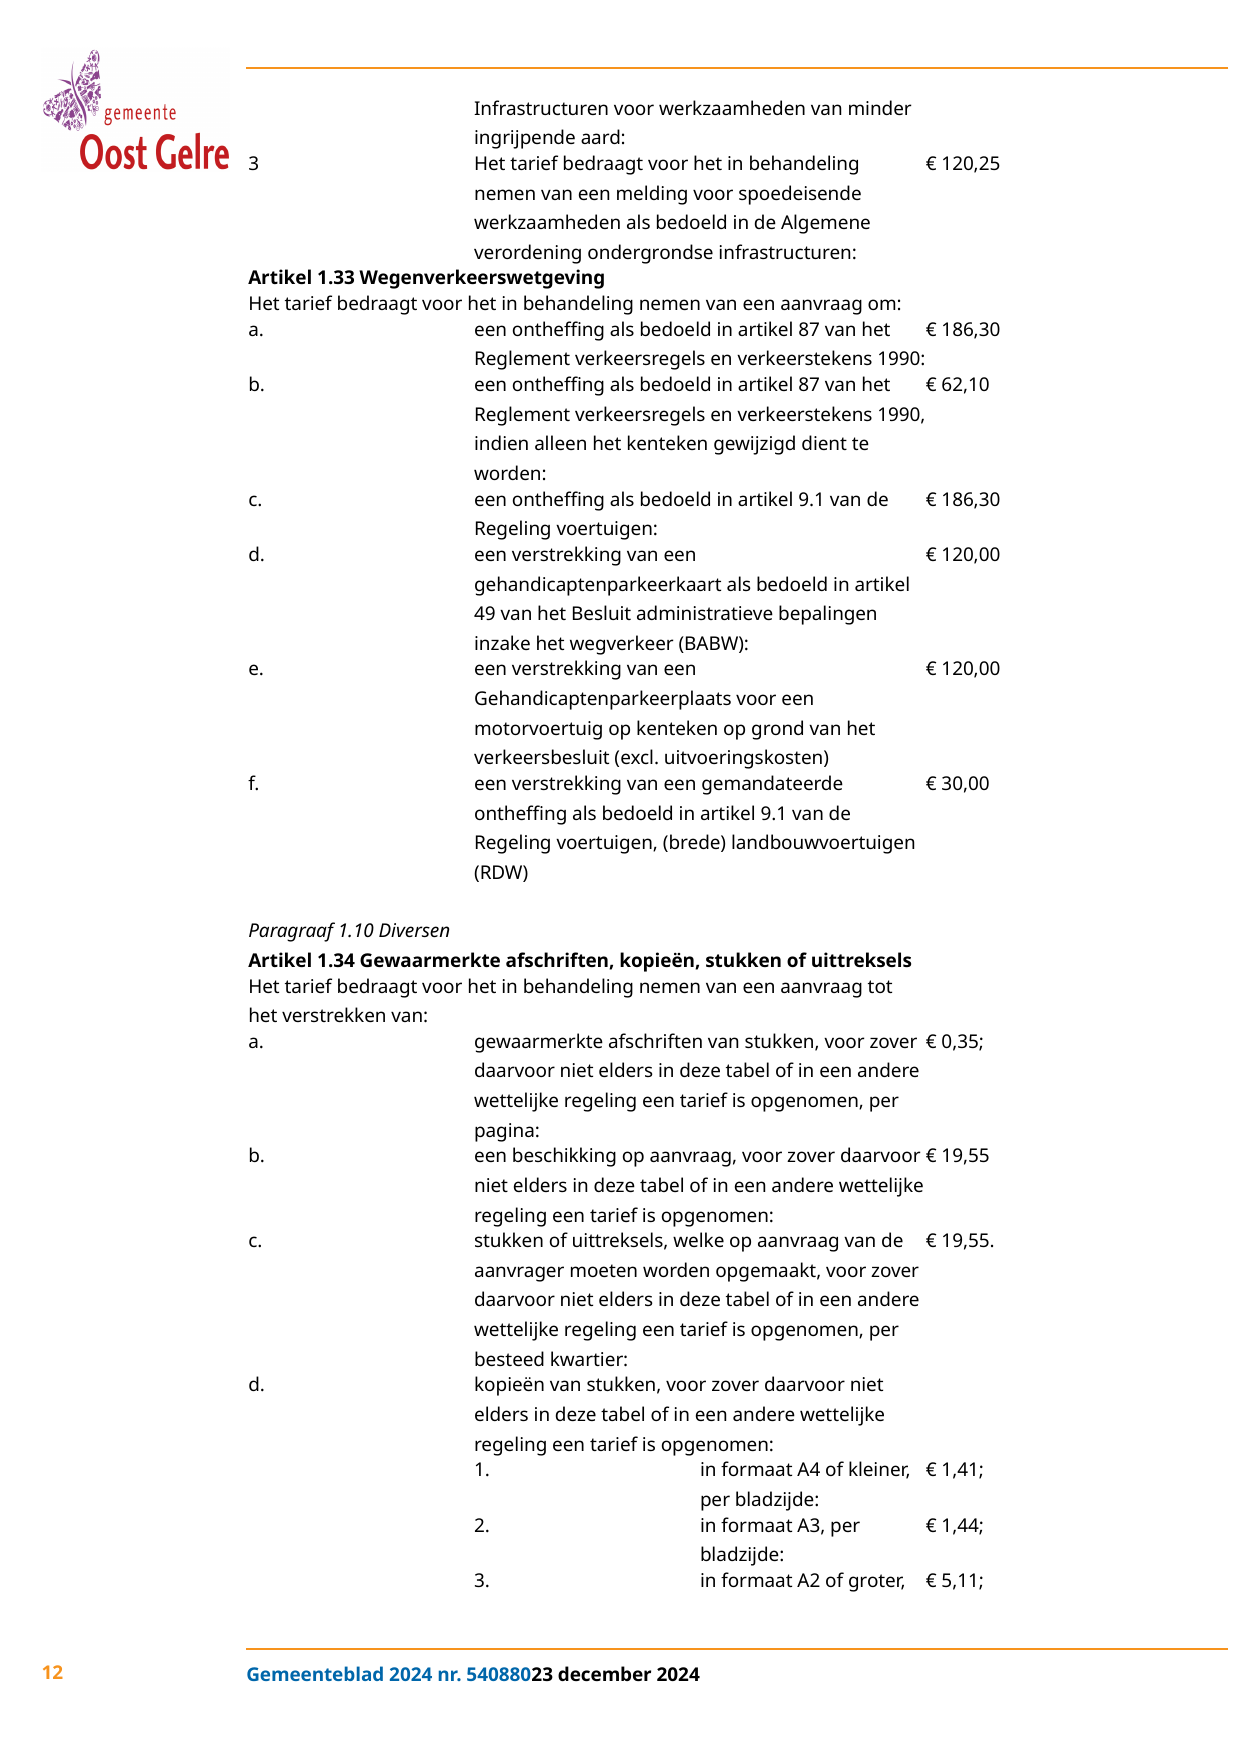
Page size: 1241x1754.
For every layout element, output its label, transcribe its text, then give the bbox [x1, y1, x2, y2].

picture [41, 47, 231, 172]
table_cell d. [248, 541, 474, 656]
table_cell in formaat A3, per bladzijde: [700, 1512, 926, 1567]
table_cell € 120,00 [926, 541, 1152, 656]
table_cell 3 [248, 150, 474, 264]
table_cell in formaat A4 of kleiner, per bladzijde: [700, 1456, 926, 1512]
text Paragraaf 1.10 Diversen [248, 917, 1152, 943]
table_cell een verstrekking van een gemandateerde ontheffing als bedoeld in artikel 9.1 van de Regeling voertuigen, (brede) landbouwvoertuigen (RDW) [474, 770, 926, 884]
table_cell a. [248, 316, 474, 371]
table_cell Het tarief bedraagt voor het in behandeling nemen van een aanvraag tot het verstrekken van: [248, 973, 926, 1028]
table_cell c. [248, 486, 474, 541]
table_cell [248, 1512, 474, 1567]
table_cell € 186,30 [926, 486, 1152, 541]
table_cell € 30,00 [926, 770, 1152, 884]
table_cell een ontheffing als bedoeld in artikel 87 van het Reglement verkeersregels en verkeerstekens 1990, indien alleen het kenteken gewijzigd dient te worden: [474, 371, 926, 486]
table_header Artikel 1.34 Gewaarmerkte afschriften, kopieën, stukken of uittreksels [248, 947, 926, 973]
table_cell 1. [474, 1456, 700, 1512]
table_cell in formaat A2 of groter, [700, 1567, 926, 1593]
table_cell [926, 95, 1152, 150]
table_cell c. [248, 1228, 474, 1372]
table_cell € 120,25 [926, 150, 1152, 264]
table_cell € 186,30 [926, 316, 1152, 371]
table_cell 3. [474, 1567, 700, 1593]
table_cell een verstrekking van een gehandicaptenparkeerkaart als bedoeld in artikel 49 van het Besluit administratieve bepalingen inzake het wegverkeer (BABW): [474, 541, 926, 656]
table_cell Het tarief bedraagt voor het in behandeling nemen van een melding voor spoedeisende werkzaamheden als bedoeld in de Algemene verordening ondergrondse infrastructuren: [474, 150, 926, 264]
table_cell gewaarmerkte afschriften van stukken, voor zover daarvoor niet elders in deze tabel of in een andere wettelijke regeling een tarief is opgenomen, per pagina: [474, 1028, 926, 1143]
table_cell [248, 1456, 474, 1512]
table_cell stukken of uittreksels, welke op aanvraag van de aanvrager moeten worden opgemaakt, voor zover daarvoor niet elders in deze tabel of in een andere wettelijke regeling een tarief is opgenomen, per besteed kwartier: [474, 1228, 926, 1372]
table_cell een beschikking op aanvraag, voor zover daarvoor niet elders in deze tabel of in een andere wettelijke regeling een tarief is opgenomen: [474, 1143, 926, 1227]
table_cell 2. [474, 1512, 700, 1567]
table_cell [926, 290, 1152, 316]
table_cell b. [248, 1143, 474, 1227]
table_header [926, 947, 1152, 973]
table_cell d. [248, 1372, 474, 1456]
table_cell kopieën van stukken, voor zover daarvoor niet elders in deze tabel of in een andere wettelijke regeling een tarief is opgenomen: [474, 1372, 926, 1456]
table_cell Het tarief bedraagt voor het in behandeling nemen van een aanvraag om: [248, 290, 926, 316]
table_cell Infrastructuren voor werkzaamheden van minder ingrijpende aard: [474, 95, 926, 150]
table_cell [248, 1567, 474, 1593]
table_cell [926, 973, 1152, 1028]
table_cell € 62,10 [926, 371, 1152, 486]
table_cell e. [248, 656, 474, 770]
table_cell een verstrekking van een Gehandicaptenparkeerplaats voor een motorvoertuig op kenteken op grond van het verkeersbesluit (excl. uitvoeringskosten) [474, 656, 926, 770]
table_cell [926, 1372, 1152, 1456]
table_cell a. [248, 1028, 474, 1143]
table_cell € 120,00 [926, 656, 1152, 770]
table_cell een ontheffing als bedoeld in artikel 87 van het Reglement verkeersregels en verkeerstekens 1990: [474, 316, 926, 371]
table_cell € 19,55 [926, 1143, 1152, 1227]
table_cell € 1,41; [926, 1456, 1152, 1512]
table_cell € 19,55. [926, 1228, 1152, 1372]
table_cell Artikel 1.33 Wegenverkeerswetgeving [248, 265, 926, 290]
table_cell [926, 265, 1152, 290]
table_cell f. [248, 770, 474, 884]
table_cell een ontheffing als bedoeld in artikel 9.1 van de Regeling voertuigen: [474, 486, 926, 541]
table_cell [248, 95, 474, 150]
table_cell € 0,35; [926, 1028, 1152, 1143]
table_cell b. [248, 371, 474, 486]
table_cell € 1,44; [926, 1512, 1152, 1567]
table_cell € 5,11; [926, 1567, 1152, 1593]
